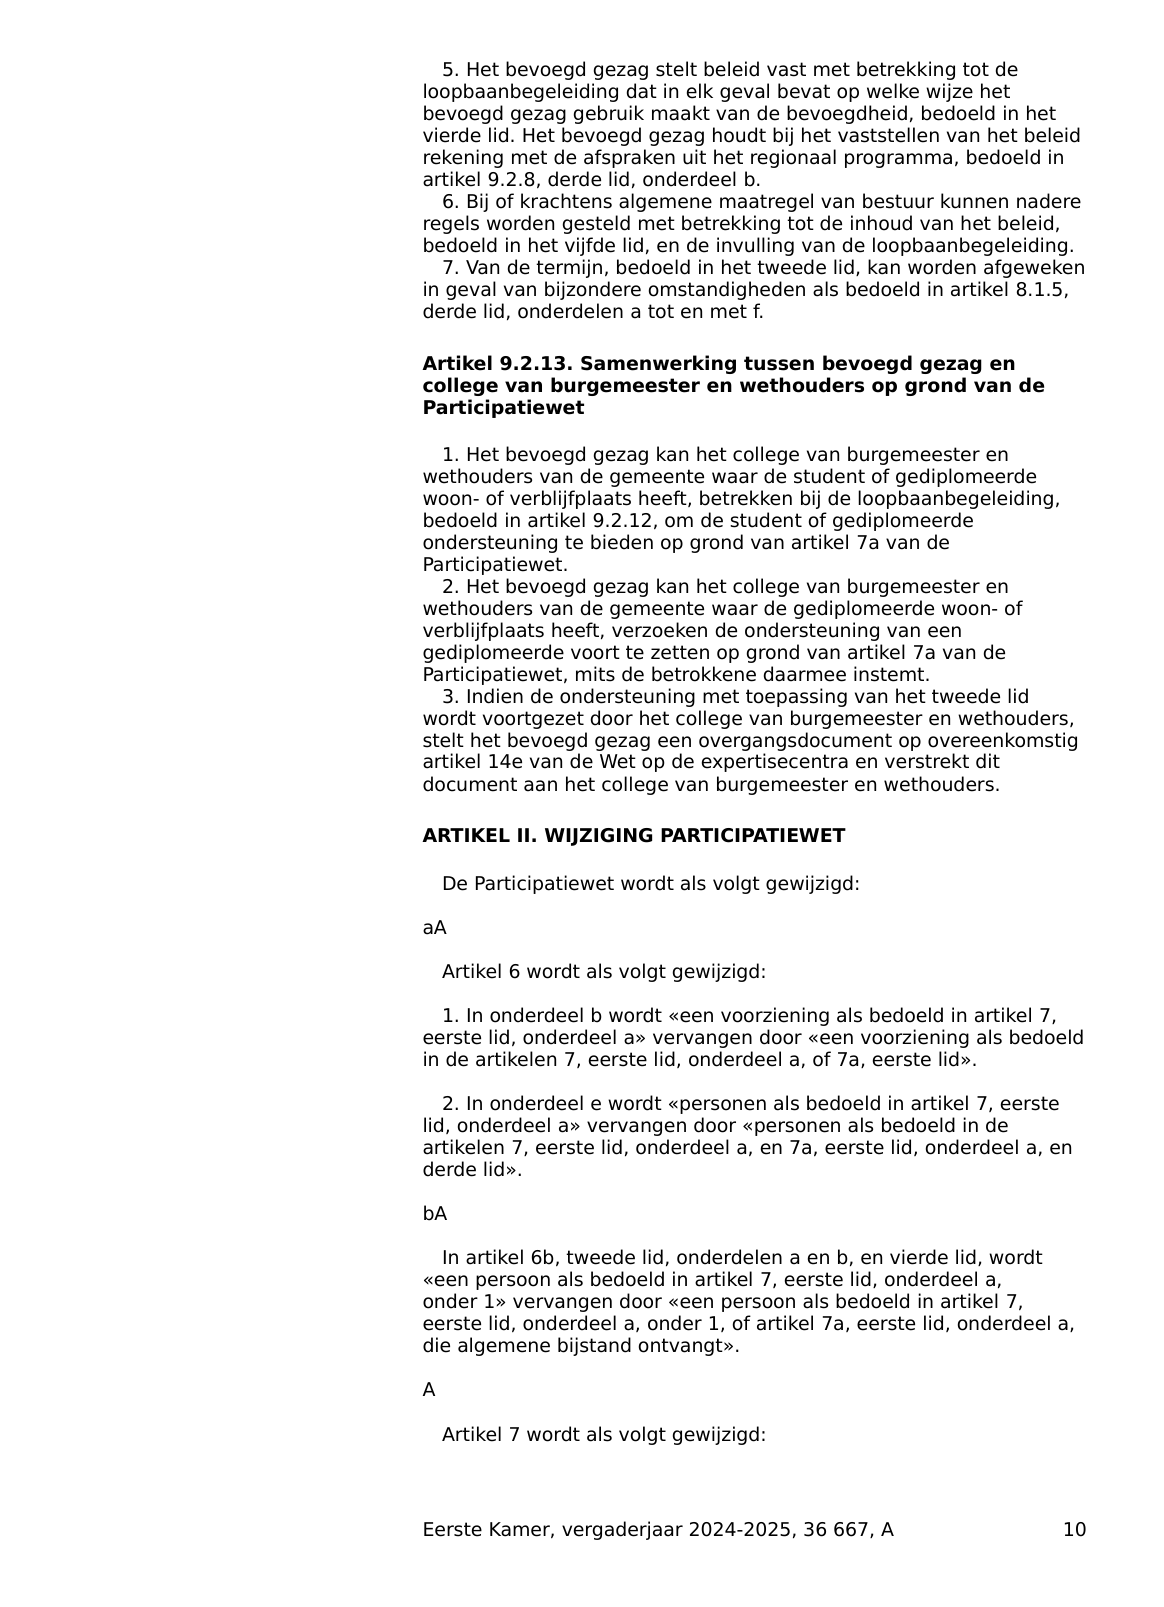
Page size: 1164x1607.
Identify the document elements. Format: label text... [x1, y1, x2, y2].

subtitle Artikel 9.2.13. Samenwerking tussen bevoegd gezag en college van burgemeester en wethouders op grond van de Participatiewet [422, 353, 1087, 419]
text 3. Indien de ondersteuning met toepassing van het tweede lid wordt voortgezet door het college van burgemeester en wethouders, stelt het bevoegd gezag een overgangsdocument op overeenkomstig artikel 14e van de Wet op de expertisecentra en verstrekt dit document aan het college van burgemeester en wethouders. [422, 686, 1087, 795]
text 5. Het bevoegd gezag stelt beleid vast met betrekking tot de loopbaanbegeleiding dat in elk geval bevat op welke wijze het bevoegd gezag gebruik maakt van de bevoegdheid, bedoeld in het vierde lid. Het bevoegd gezag houdt bij het vaststellen van het beleid rekening met de afspraken uit het regionaal programma, bedoeld in artikel 9.2.8, derde lid, onderdeel b. [422, 59, 1087, 191]
text bA [422, 1203, 1087, 1225]
text De Participatiewet wordt als volgt gewijzigd: [422, 872, 1087, 894]
text 2. In onderdeel e wordt «personen als bedoeld in artikel 7, eerste lid, onderdeel a» vervangen door «personen als bedoeld in de artikelen 7, eerste lid, onderdeel a, en 7a, eerste lid, onderdeel a, en derde lid». [422, 1093, 1087, 1181]
text In artikel 6b, tweede lid, onderdelen a en b, en vierde lid, wordt «een persoon als bedoeld in artikel 7, eerste lid, onderdeel a, onder 1» vervangen door «een persoon als bedoeld in artikel 7, eerste lid, onderdeel a, onder 1, of artikel 7a, eerste lid, onderdeel a, die algemene bijstand ontvangt». [422, 1247, 1087, 1357]
text A [422, 1379, 1087, 1401]
text 1. Het bevoegd gezag kan het college van burgemeester en wethouders van de gemeente waar de student of gediplomeerde woon- of verblijfplaats heeft, betrekken bij de loopbaanbegeleiding, bedoeld in artikel 9.2.12, om de student of gediplomeerde ondersteuning te bieden op grond van artikel 7a van de Participatiewet. [422, 444, 1087, 576]
subtitle ARTIKEL II. WIJZIGING PARTICIPATIEWET [422, 825, 1087, 847]
text 6. Bij of krachtens algemene maatregel van bestuur kunnen nadere regels worden gesteld met betrekking tot de inhoud van het beleid, bedoeld in het vijfde lid, en de invulling van de loopbaanbegeleiding. [422, 191, 1087, 257]
text 7. Van de termijn, bedoeld in het tweede lid, kan worden afgeweken in geval van bijzondere omstandigheden als bedoeld in artikel 8.1.5, derde lid, onderdelen a tot en met f. [422, 257, 1087, 323]
text 1. In onderdeel b wordt «een voorziening als bedoeld in artikel 7, eerste lid, onderdeel a» vervangen door «een voorziening als bedoeld in de artikelen 7, eerste lid, onderdeel a, of 7a, eerste lid». [422, 1005, 1087, 1071]
text Artikel 7 wordt als volgt gewijzigd: [422, 1423, 1087, 1446]
text aA [422, 917, 1087, 938]
text Artikel 6 wordt als volgt gewijzigd: [422, 961, 1087, 983]
text 2. Het bevoegd gezag kan het college van burgemeester en wethouders van de gemeente waar de gediplomeerde woon- of verblijfplaats heeft, verzoeken de ondersteuning van een gediplomeerde voort te zetten op grond van artikel 7a van de Participatiewet, mits de betrokkene daarmee instemt. [422, 576, 1087, 686]
